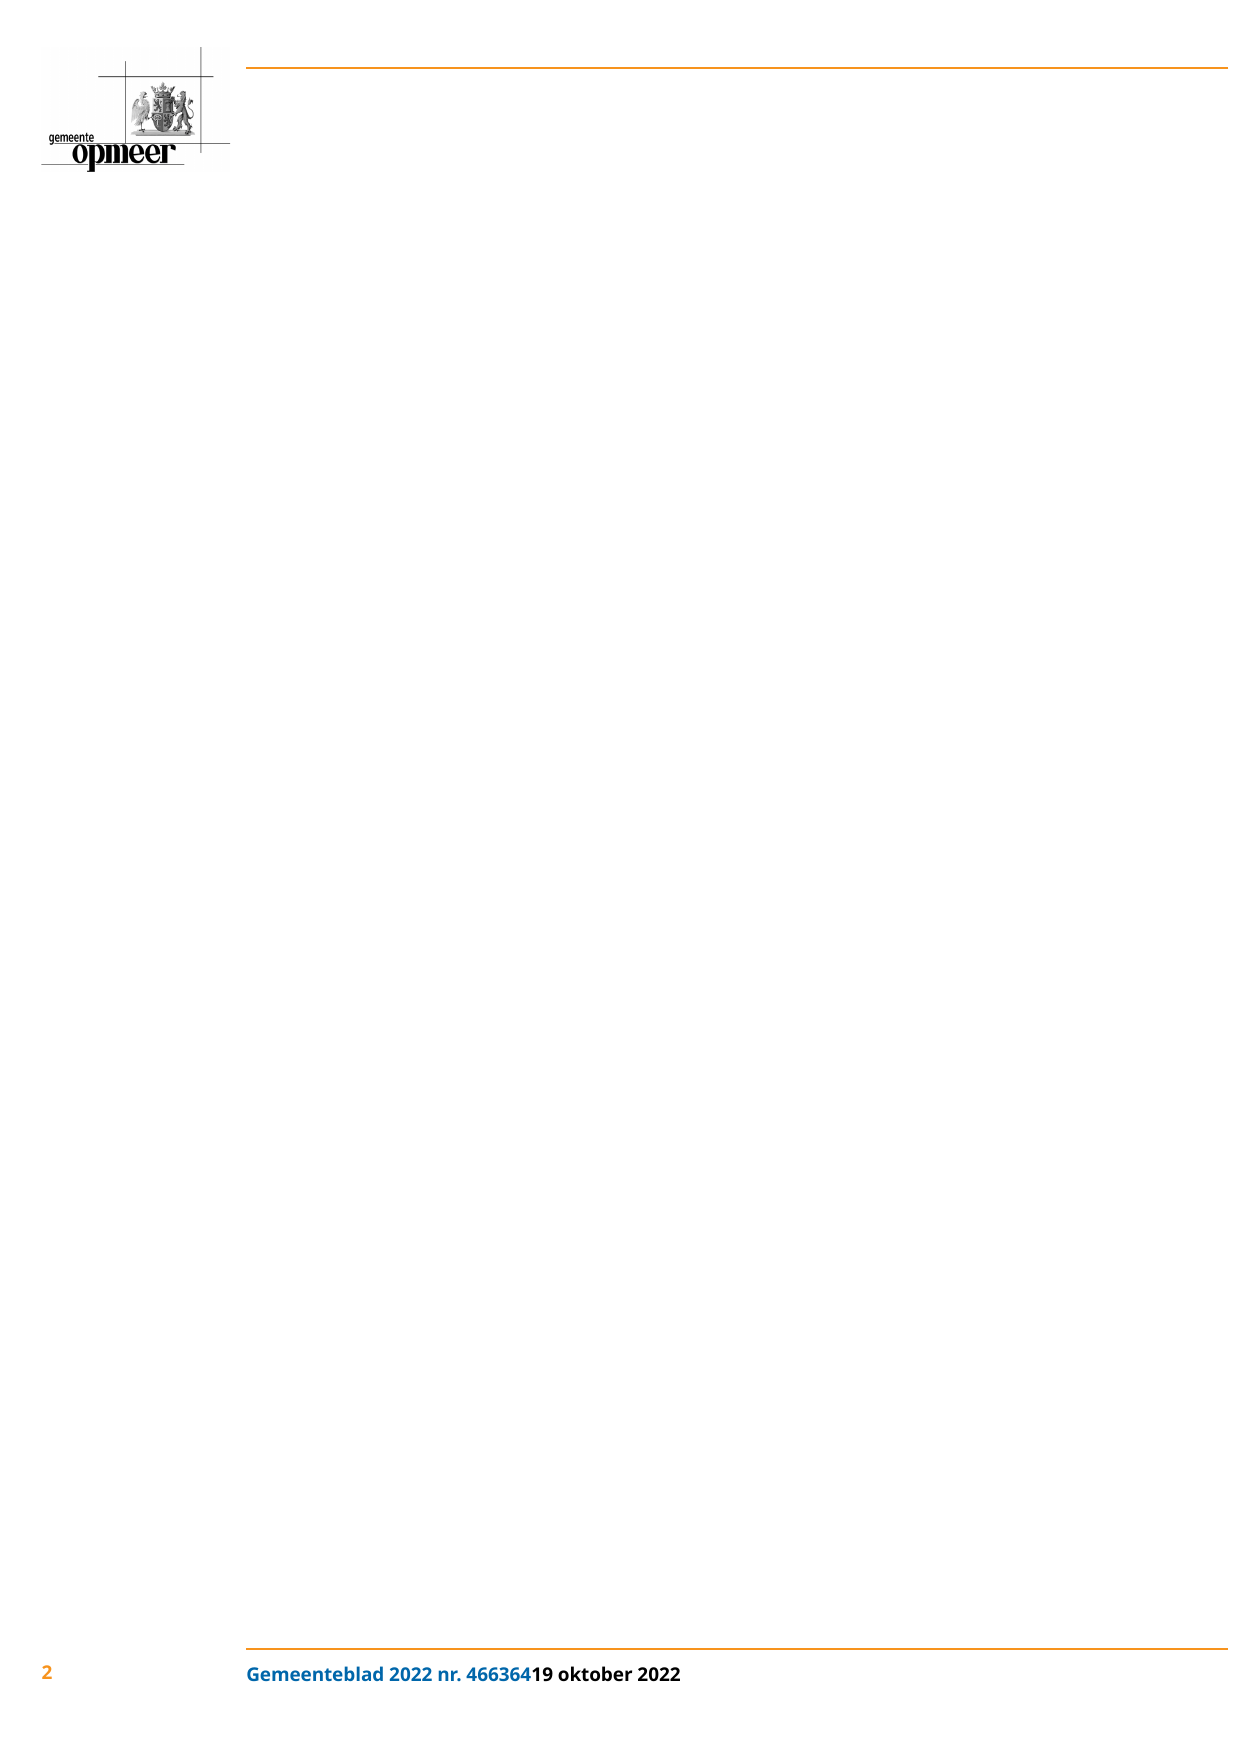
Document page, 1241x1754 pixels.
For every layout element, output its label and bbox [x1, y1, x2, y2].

picture [41, 47, 231, 172]
